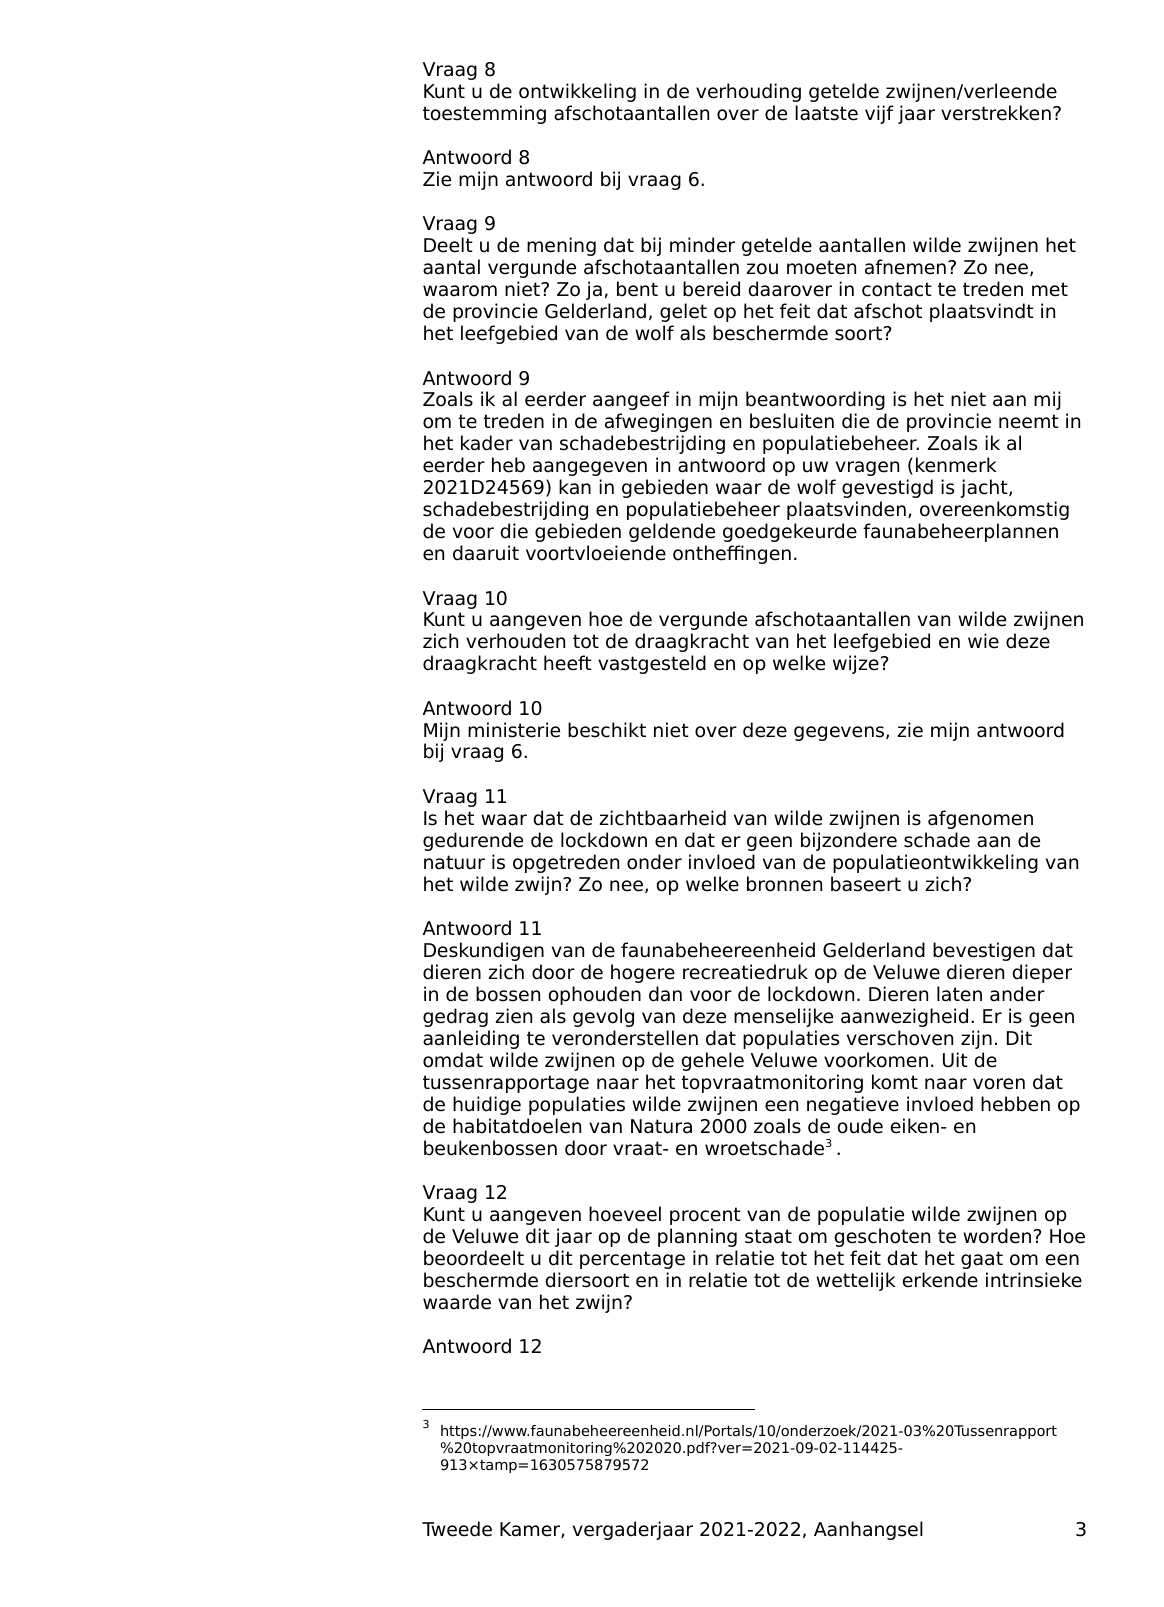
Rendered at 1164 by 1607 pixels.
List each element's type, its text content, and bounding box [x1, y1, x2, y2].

text Antwoord 12 [422, 1336, 1087, 1358]
text Kunt u de ontwikkeling in de verhouding getelde zwijnen/verleende toestemming afschotaantallen over de laatste vijf jaar verstrekken? [422, 81, 1087, 125]
text Vraag 12 [422, 1182, 1087, 1204]
text Antwoord 11 [422, 918, 1087, 940]
text https://www.faunabeheereenheid.nl/Portals/10/onderzoek/2021-03%20Tussenrapport%20topvraatmonitoring%202020.pdf?ver=2021-09-02-114425-913×tamp=1630575879572 [422, 1418, 1087, 1474]
text Kunt u aangeven hoe de vergunde afschotaantallen van wilde zwijnen zich verhouden tot de draagkracht van het leefgebied en wie deze draagkracht heeft vastgesteld en op welke wijze? [422, 609, 1087, 675]
text Vraag 8 [422, 59, 1087, 81]
text Zoals ik al eerder aangeef in mijn beantwoording is het niet aan mij om te treden in de afwegingen en besluiten die de provincie neemt in het kader van schadebestrijding en populatiebeheer. Zoals ik al eerder heb aangegeven in antwoord op uw vragen (kenmerk 2021D24569) kan in gebieden waar de wolf gevestigd is jacht, schadebestrijding en populatiebeheer plaatsvinden, overeenkomstig de voor die gebieden geldende goedgekeurde faunabeheerplannen en daaruit voortvloeiende ontheffingen. [422, 389, 1087, 565]
text Zie mijn antwoord bij vraag 6. [422, 169, 1087, 191]
text Vraag 9 [422, 213, 1087, 235]
text Antwoord 9 [422, 367, 1087, 389]
text Vraag 10 [422, 587, 1087, 609]
text Deelt u de mening dat bij minder getelde aantallen wilde zwijnen het aantal vergunde afschotaantallen zou moeten afnemen? Zo nee, waarom niet? Zo ja, bent u bereid daarover in contact te treden met de provincie Gelderland, gelet op het feit dat afschot plaatsvindt in het leefgebied van de wolf als beschermde soort? [422, 235, 1087, 345]
text Deskundigen van de faunabeheereenheid Gelderland bevestigen dat dieren zich door de hogere recreatiedruk op de Veluwe dieren dieper in de bossen ophouden dan voor de lockdown. Dieren laten ander gedrag zien als gevolg van deze menselijke aanwezigheid. Er is geen aanleiding te veronderstellen dat populaties verschoven zijn. Dit omdat wilde zwijnen op de gehele Veluwe voorkomen. Uit de tussenrapportage naar het topvraatmonitoring komt naar voren dat de huidige populaties wilde zwijnen een negatieve invloed hebben op de habitatdoelen van Natura 2000 zoals de oude eiken- en beukenbossen door vraat- en wroetschade. [422, 940, 1087, 1159]
text Antwoord 10 [422, 697, 1087, 719]
text Is het waar dat de zichtbaarheid van wilde zwijnen is afgenomen gedurende de lockdown en dat er geen bijzondere schade aan de natuur is opgetreden onder invloed van de populatieontwikkeling van het wilde zwijn? Zo nee, op welke bronnen baseert u zich? [422, 808, 1087, 896]
text Antwoord 8 [422, 147, 1087, 169]
text Vraag 11 [422, 786, 1087, 808]
text Kunt u aangeven hoeveel procent van de populatie wilde zwijnen op de Veluwe dit jaar op de planning staat om geschoten te worden? Hoe beoordeelt u dit percentage in relatie tot het feit dat het gaat om een beschermde diersoort en in relatie tot de wettelijk erkende intrinsieke waarde van het zwijn? [422, 1204, 1087, 1313]
text Mijn ministerie beschikt niet over deze gegevens, zie mijn antwoord bij vraag 6. [422, 719, 1087, 763]
